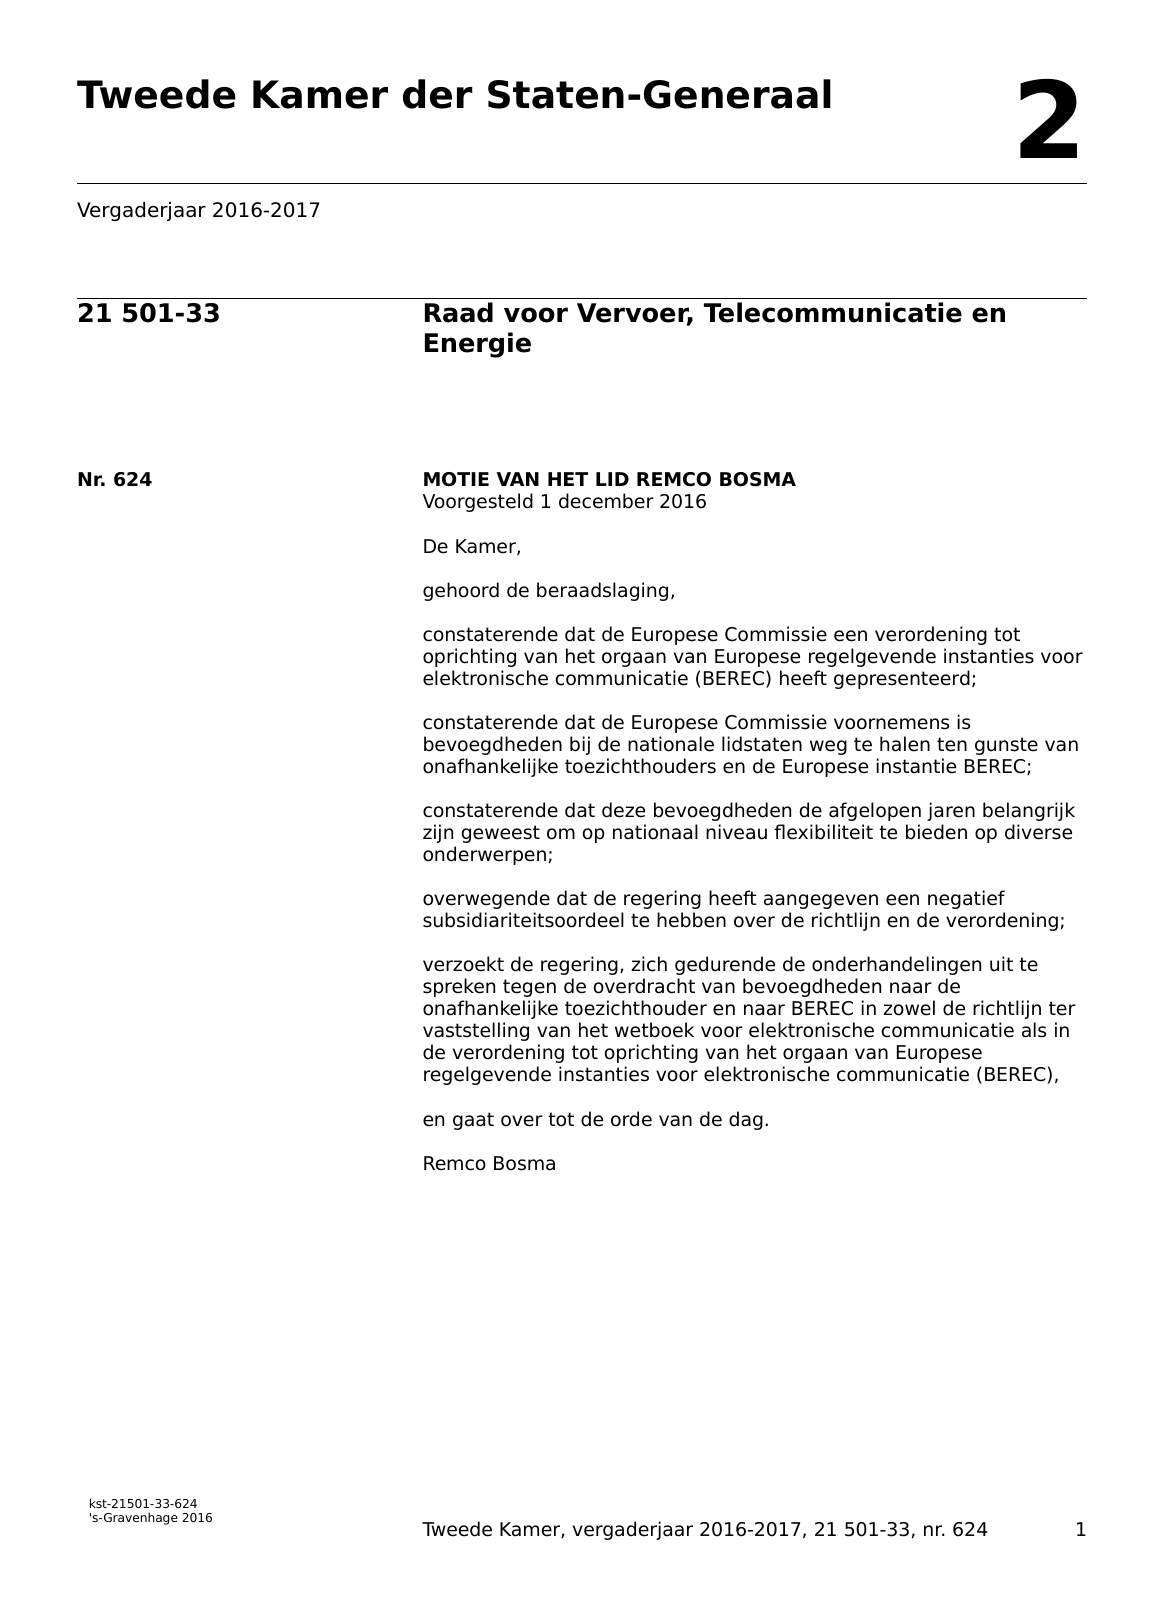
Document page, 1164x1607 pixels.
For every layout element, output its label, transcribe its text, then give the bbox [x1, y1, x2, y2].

text en gaat over tot de orde van de dag. [422, 1108, 1087, 1130]
subtitle Nr. 624 MOTIE VAN HET LID REMCO BOSMA [77, 469, 1087, 491]
text overwegende dat de regering heeft aangegeven een negatief subsidiariteitsoordeel te hebben over de richtlijn en de verordening; [422, 888, 1087, 932]
table_cell Vergaderjaar 2016-2017 [77, 184, 1087, 298]
text De Kamer, [422, 536, 1087, 557]
text gehoord de beraadslaging, [422, 580, 1087, 602]
text Remco Bosma [422, 1153, 1087, 1174]
text constaterende dat de Europese Commissie een verordening tot oprichting van het orgaan van Europese regelgevende instanties voor elektronische communicatie (BEREC) heeft gepresenteerd; [422, 624, 1087, 690]
table_header 2 [886, 59, 1087, 183]
table_header Tweede Kamer der Staten-Generaal [77, 59, 886, 183]
subtitle 21 501-33 Raad voor Vervoer, Telecommunicatie en Energie [77, 299, 1087, 358]
text verzoekt de regering, zich gedurende de onderhandelingen uit te spreken tegen de overdracht van bevoegdheden naar de onafhankelijke toezichthouder en naar BEREC in zowel de richtlijn ter vaststelling van het wetboek voor elektronische communicatie als in de verordening tot oprichting van het orgaan van Europese regelgevende instanties voor elektronische communicatie (BEREC), [422, 954, 1087, 1086]
text constaterende dat deze bevoegdheden de afgelopen jaren belangrijk zijn geweest om op nationaal niveau flexibiliteit te bieden op diverse onderwerpen; [422, 800, 1087, 866]
text kst-21501-33-624 [88, 1497, 323, 1511]
text constaterende dat de Europese Commissie voornemens is bevoegdheden bij de nationale lidstaten weg te halen ten gunste van onafhankelijke toezichthouders en de Europese instantie BEREC; [422, 712, 1087, 778]
text Voorgesteld 1 december 2016 [422, 491, 1087, 513]
text 's-Gravenhage 2016 [88, 1511, 323, 1525]
